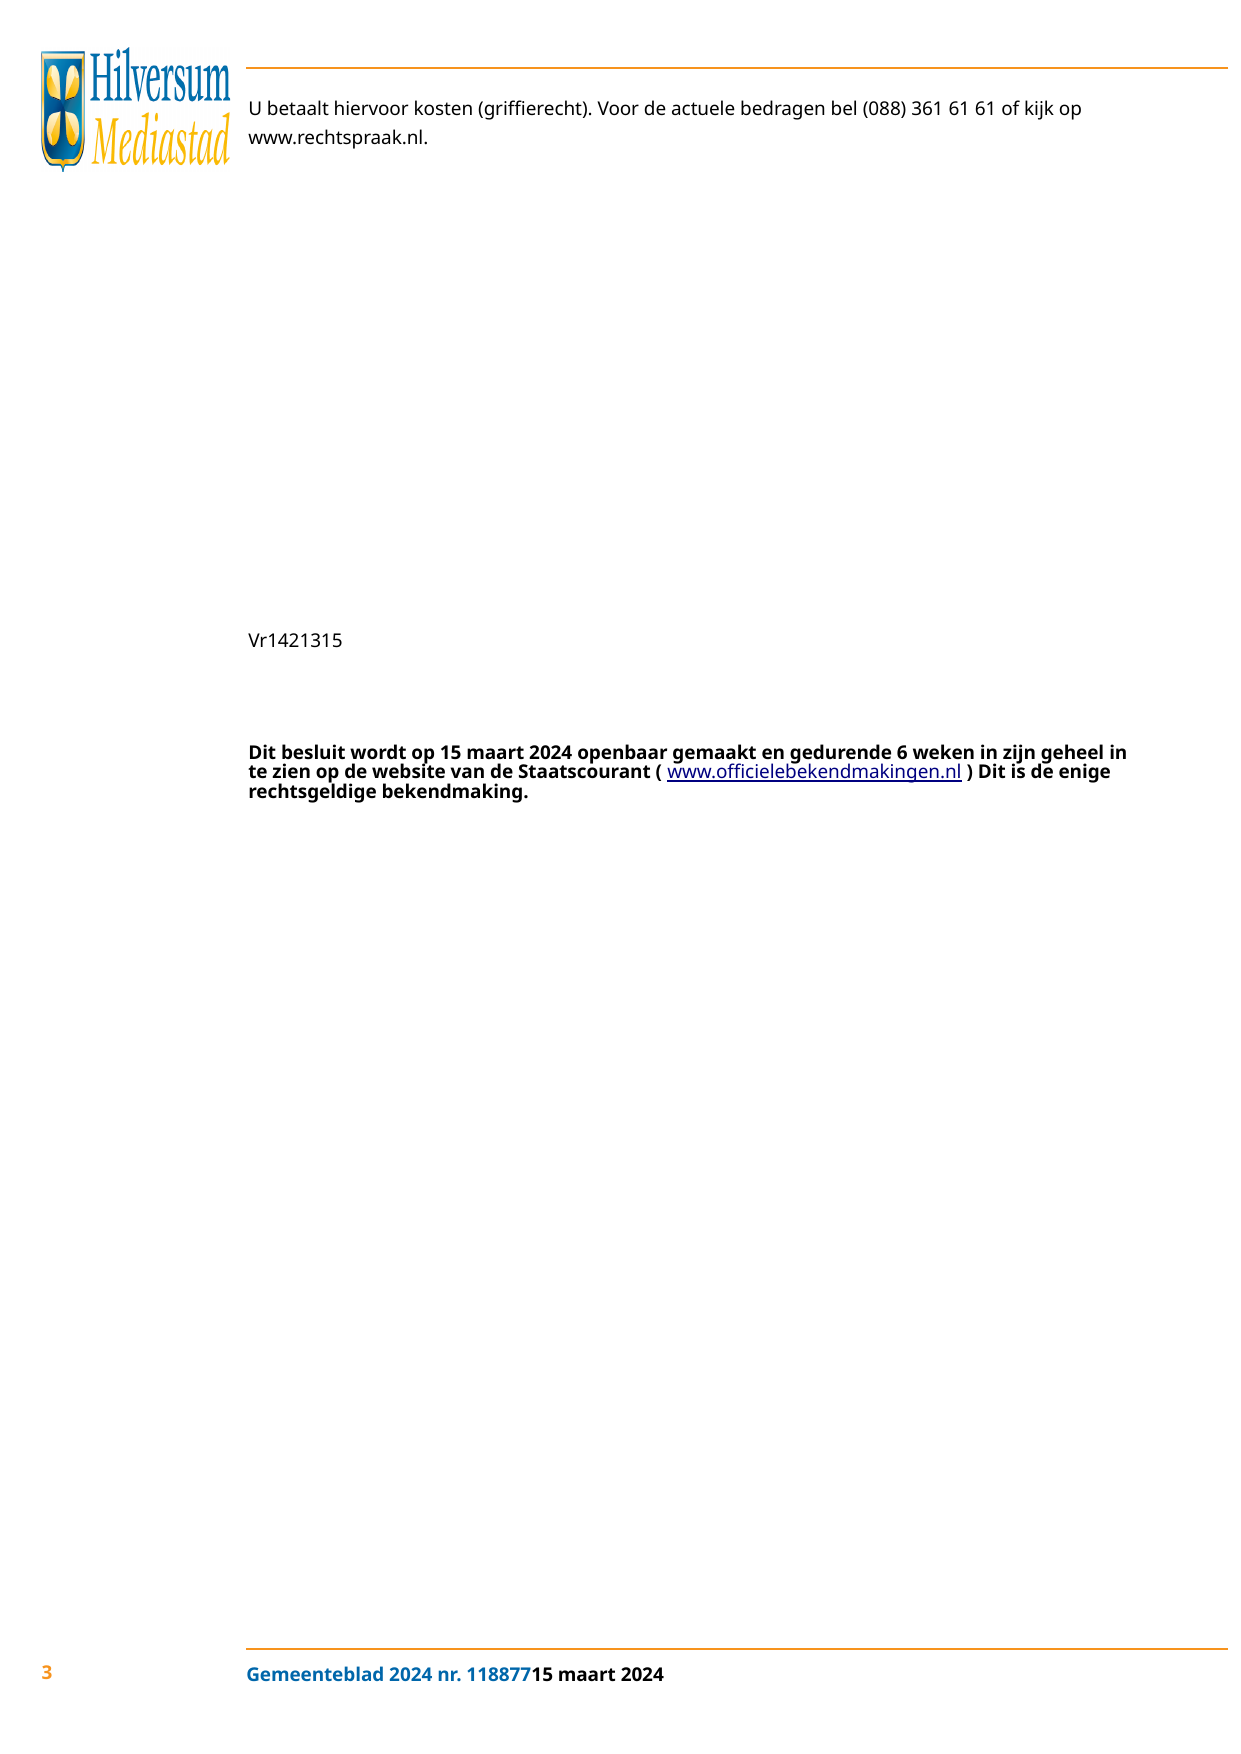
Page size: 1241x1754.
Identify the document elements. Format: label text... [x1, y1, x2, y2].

text Vr1421315 [248, 627, 1152, 653]
text U betaalt hiervoor kosten (griffierecht). Voor de actuele bedragen bel (088) 361 61 61 of kijk op www.rechtspraak.nl. [248, 95, 1152, 150]
text Dit besluit wordt op 15 maart 2024 openbaar gemaakt en gedurende 6 weken in zijn geheel in te zien op de website van de Staatscourant ( www.officielebekendmakingen.nl ) Dit is de enige rechtsgeldige bekendmaking. [248, 744, 1152, 802]
picture [41, 47, 231, 172]
